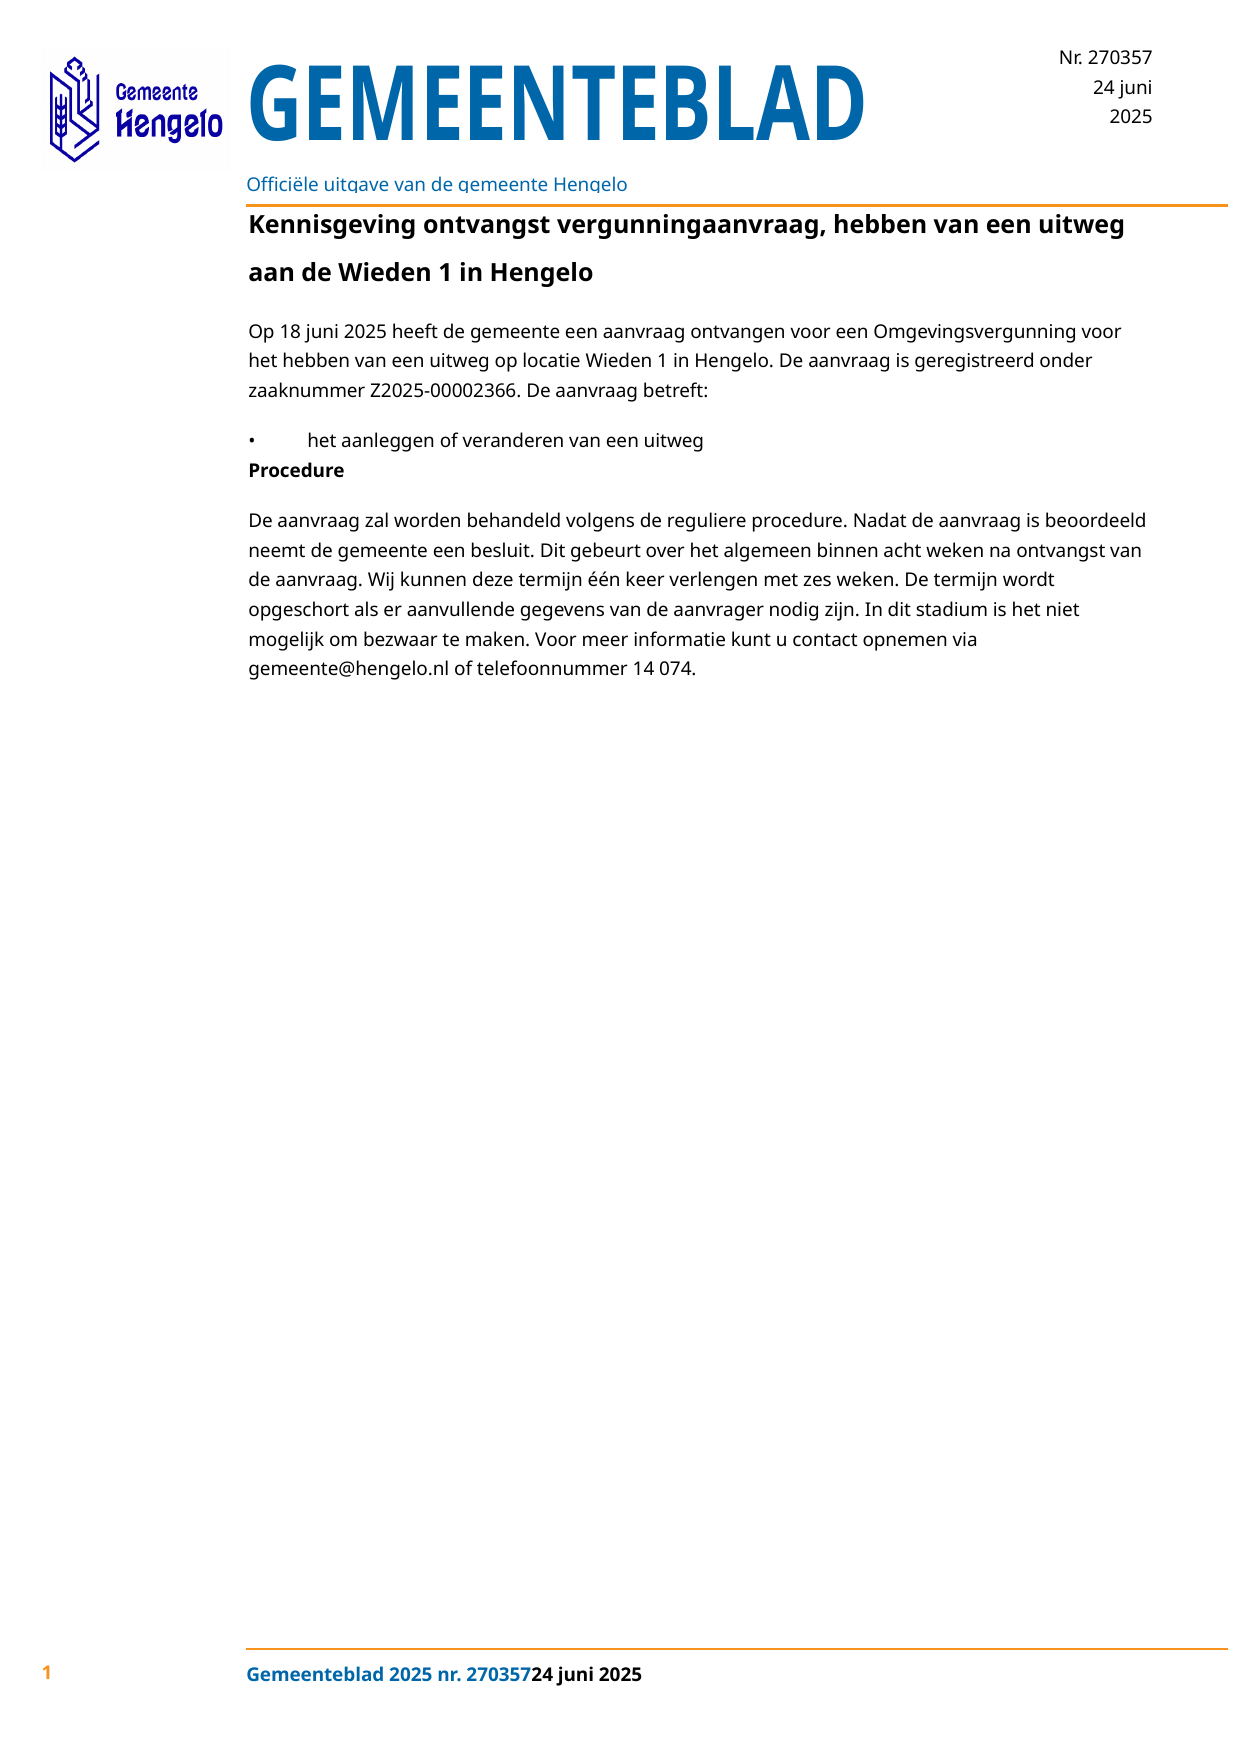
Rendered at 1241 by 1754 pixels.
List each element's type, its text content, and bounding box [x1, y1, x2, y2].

list het aanleggen of veranderen van een uitweg [248, 427, 1152, 453]
text De aanvraag zal worden behandeld volgens de reguliere procedure. Nadat de aanvraag is beoordeeld neemt de gemeente een besluit. Dit gebeurt over het algemeen binnen acht weken na ontvangst van de aanvraag. Wij kunnen deze termijn één keer verlengen met zes weken. De termijn wordt opgeschort als er aanvullende gegevens van de aanvrager nodig zijn. In dit stadium is het niet mogelijk om bezwaar te maken. Voor meer informatie kunt u contact opnemen via gemeente@hengelo.nl of telefoonnummer 14 074. [248, 507, 1152, 681]
text Kennisgeving ontvangst vergunningaanvraag, hebben van een uitweg aan de Wieden 1 in Hengelo [248, 207, 1152, 288]
picture [41, 47, 231, 172]
text Op 18 juni 2025 heeft de gemeente een aanvraag ontvangen voor een Omgevingsvergunning voor het hebben van een uitweg op locatie Wieden 1 in Hengelo. De aanvraag is geregistreerd onder zaaknummer Z2025-00002366. De aanvraag betreft: [248, 318, 1152, 403]
text Procedure [248, 457, 1152, 483]
